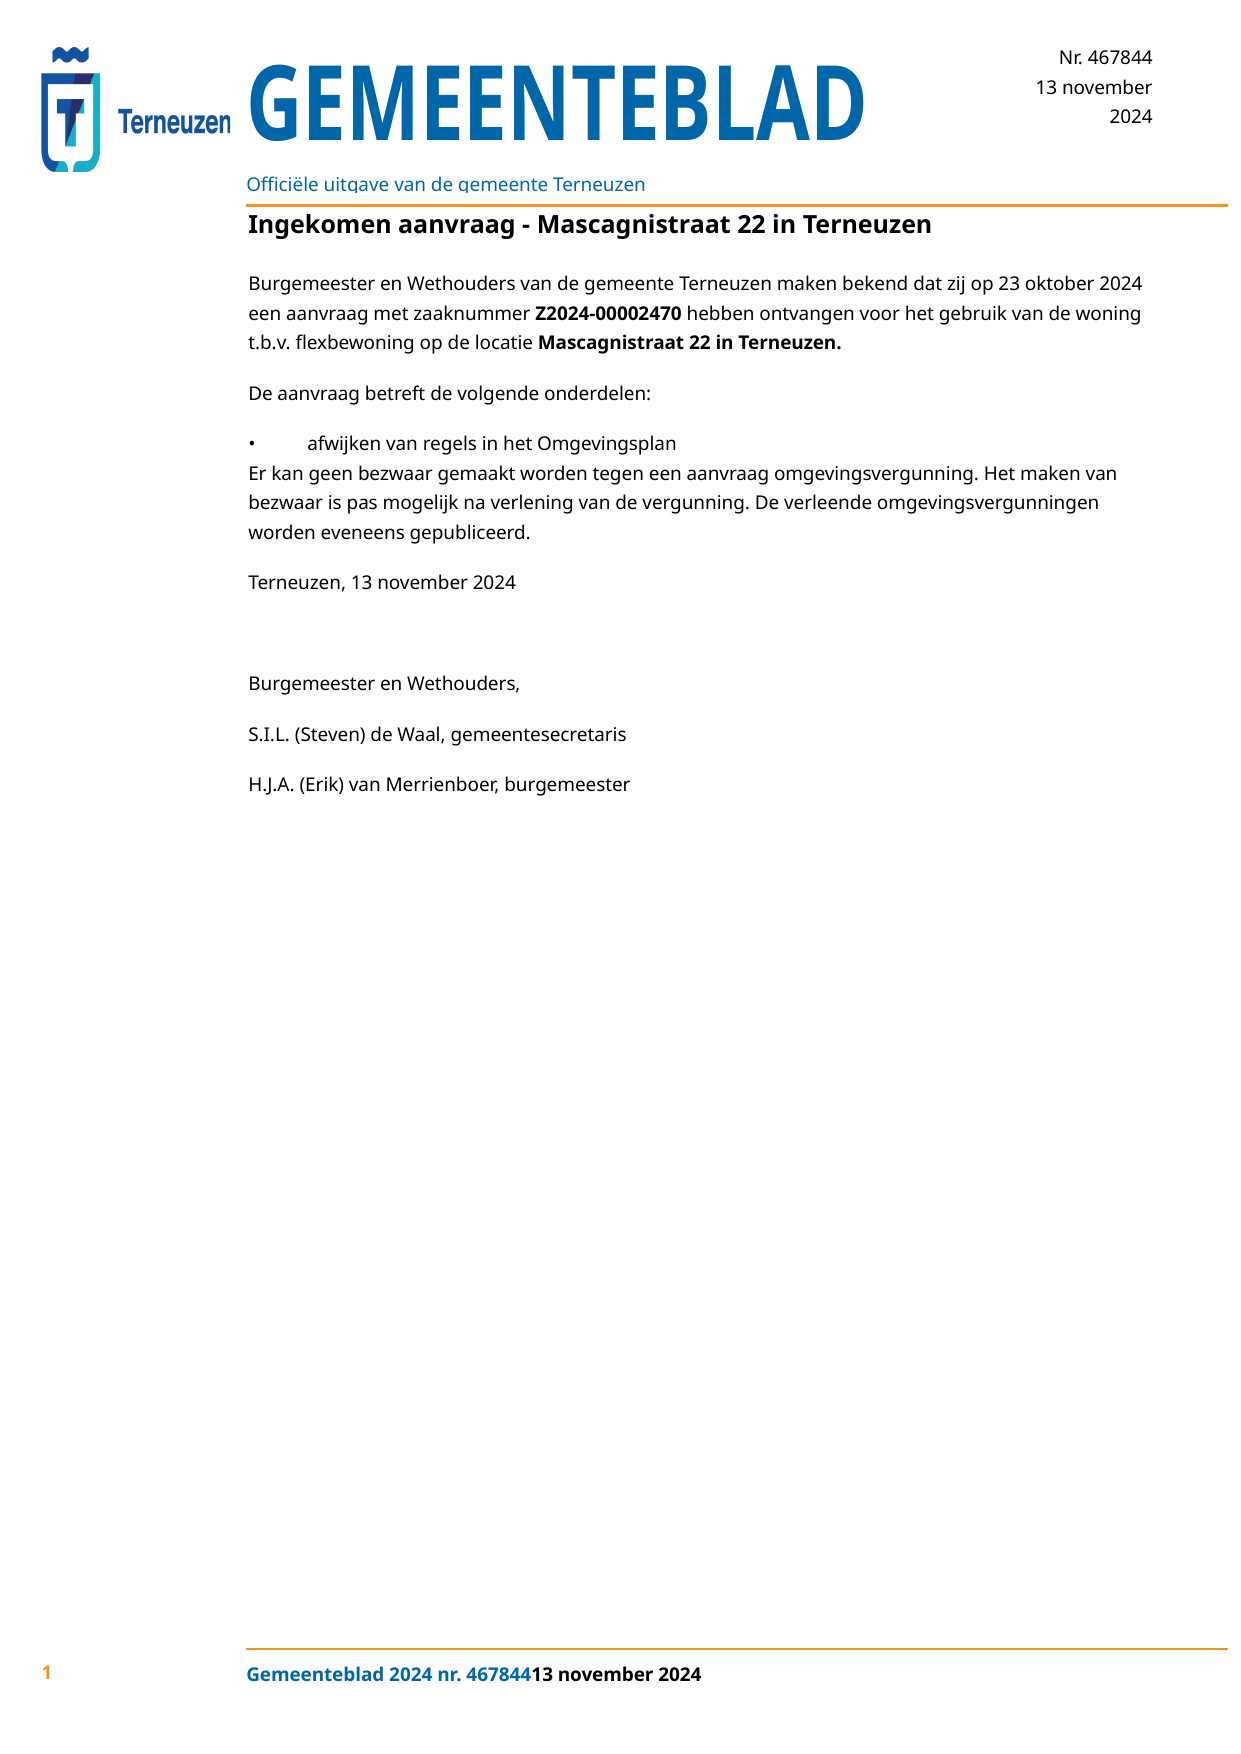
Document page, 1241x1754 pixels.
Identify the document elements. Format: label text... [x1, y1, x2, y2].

text Ingekomen aanvraag - Mascagnistraat 22 in Terneuzen [248, 207, 1152, 241]
text De aanvraag betreft de volgende onderdelen: [248, 380, 1152, 406]
list afwijken van regels in het Omgevingsplan [248, 430, 1152, 456]
picture [41, 47, 231, 172]
text H.J.A. (Erik) van Merrienboer, burgemeester [248, 771, 1152, 797]
text Er kan geen bezwaar gemaakt worden tegen een aanvraag omgevingsvergunning. Het maken van bezwaar is pas mogelijk na verlening van de vergunning. De verleende omgevingsvergunningen worden eveneens gepubliceerd. [248, 460, 1152, 545]
text S.I.L. (Steven) de Waal, gemeentesecretaris [248, 721, 1152, 746]
text Terneuzen, 13 november 2024 [248, 569, 1152, 595]
text Burgemeester en Wethouders van de gemeente Terneuzen maken bekend dat zij op 23 oktober 2024 een aanvraag met zaaknummer Z2024-00002470 hebben ontvangen voor het gebruik van de woning t.b.v. flexbewoning op de locatie Mascagnistraat 22 in Terneuzen. [248, 270, 1152, 355]
text Burgemeester en Wethouders, [248, 670, 1152, 696]
